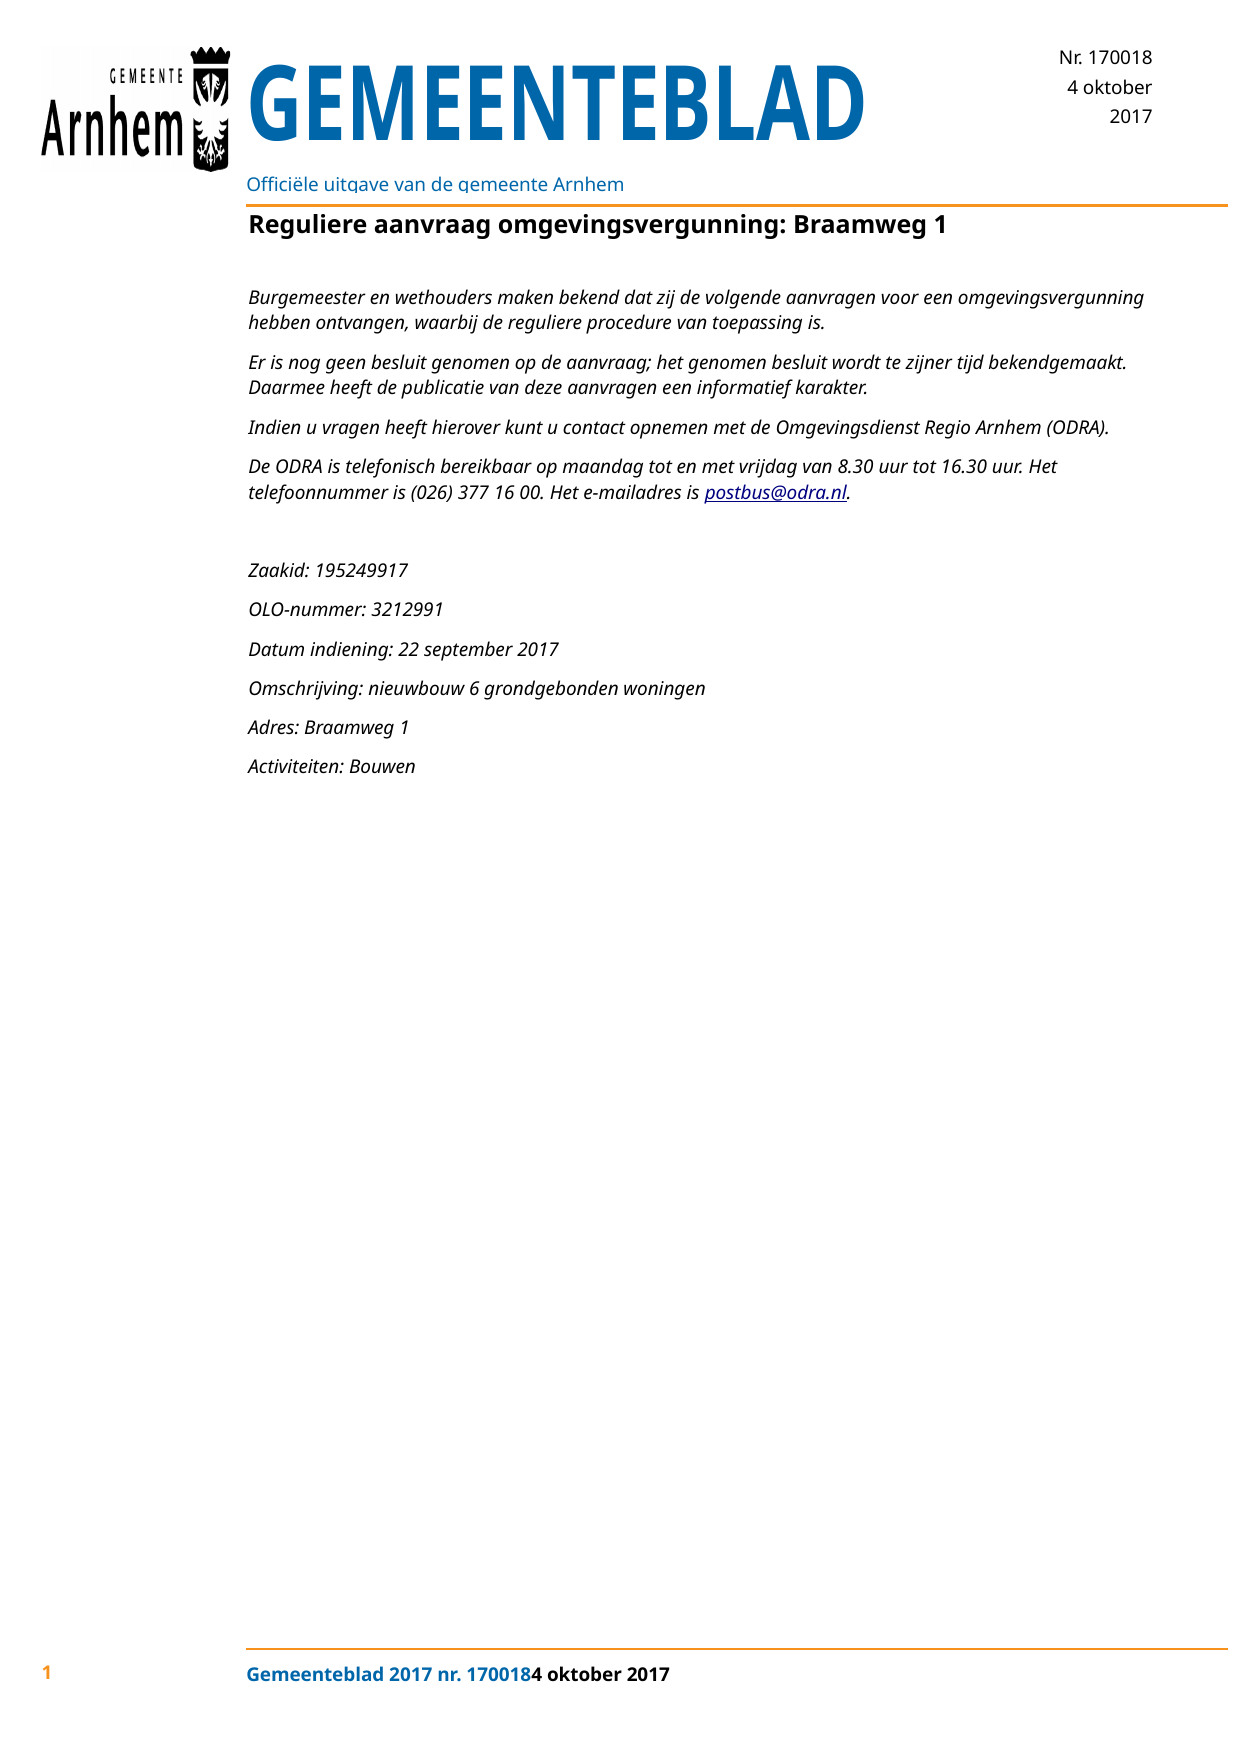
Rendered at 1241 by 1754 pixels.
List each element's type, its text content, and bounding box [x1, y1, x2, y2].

text Indien u vragen heeft hierover kunt u contact opnemen met de Omgevingsdienst Regio Arnhem (ODRA). [248, 414, 1152, 439]
text Burgemeester en wethouders maken bekend dat zij de volgende aanvragen voor een omgevingsvergunning hebben ontvangen, waarbij de reguliere procedure van toepassing is. [248, 284, 1152, 335]
text Zaakid: 195249917 [248, 557, 1152, 583]
text Activiteiten: Bouwen [248, 754, 1152, 779]
text Er is nog geen besluit genomen op de aanvraag; het genomen besluit wordt te zijner tijd bekendgemaakt. Daarmee heeft de publicatie van deze aanvragen een informatief karakter. [248, 349, 1152, 400]
text Omschrijving: nieuwbouw 6 grondgebonden woningen [248, 675, 1152, 701]
picture [41, 47, 231, 172]
text Adres: Braamweg 1 [248, 714, 1152, 740]
text Datum indiening: 22 september 2017 [248, 636, 1152, 662]
text De ODRA is telefonisch bereikbaar op maandag tot en met vrijdag van 8.30 uur tot 16.30 uur. Het telefoonnummer is (026) 377 16 00. Het e-mailadres is postbus@odra.nl. [248, 453, 1152, 504]
text OLO-nummer: 3212991 [248, 597, 1152, 622]
text Reguliere aanvraag omgevingsvergunning: Braamweg 1 [248, 207, 1152, 241]
